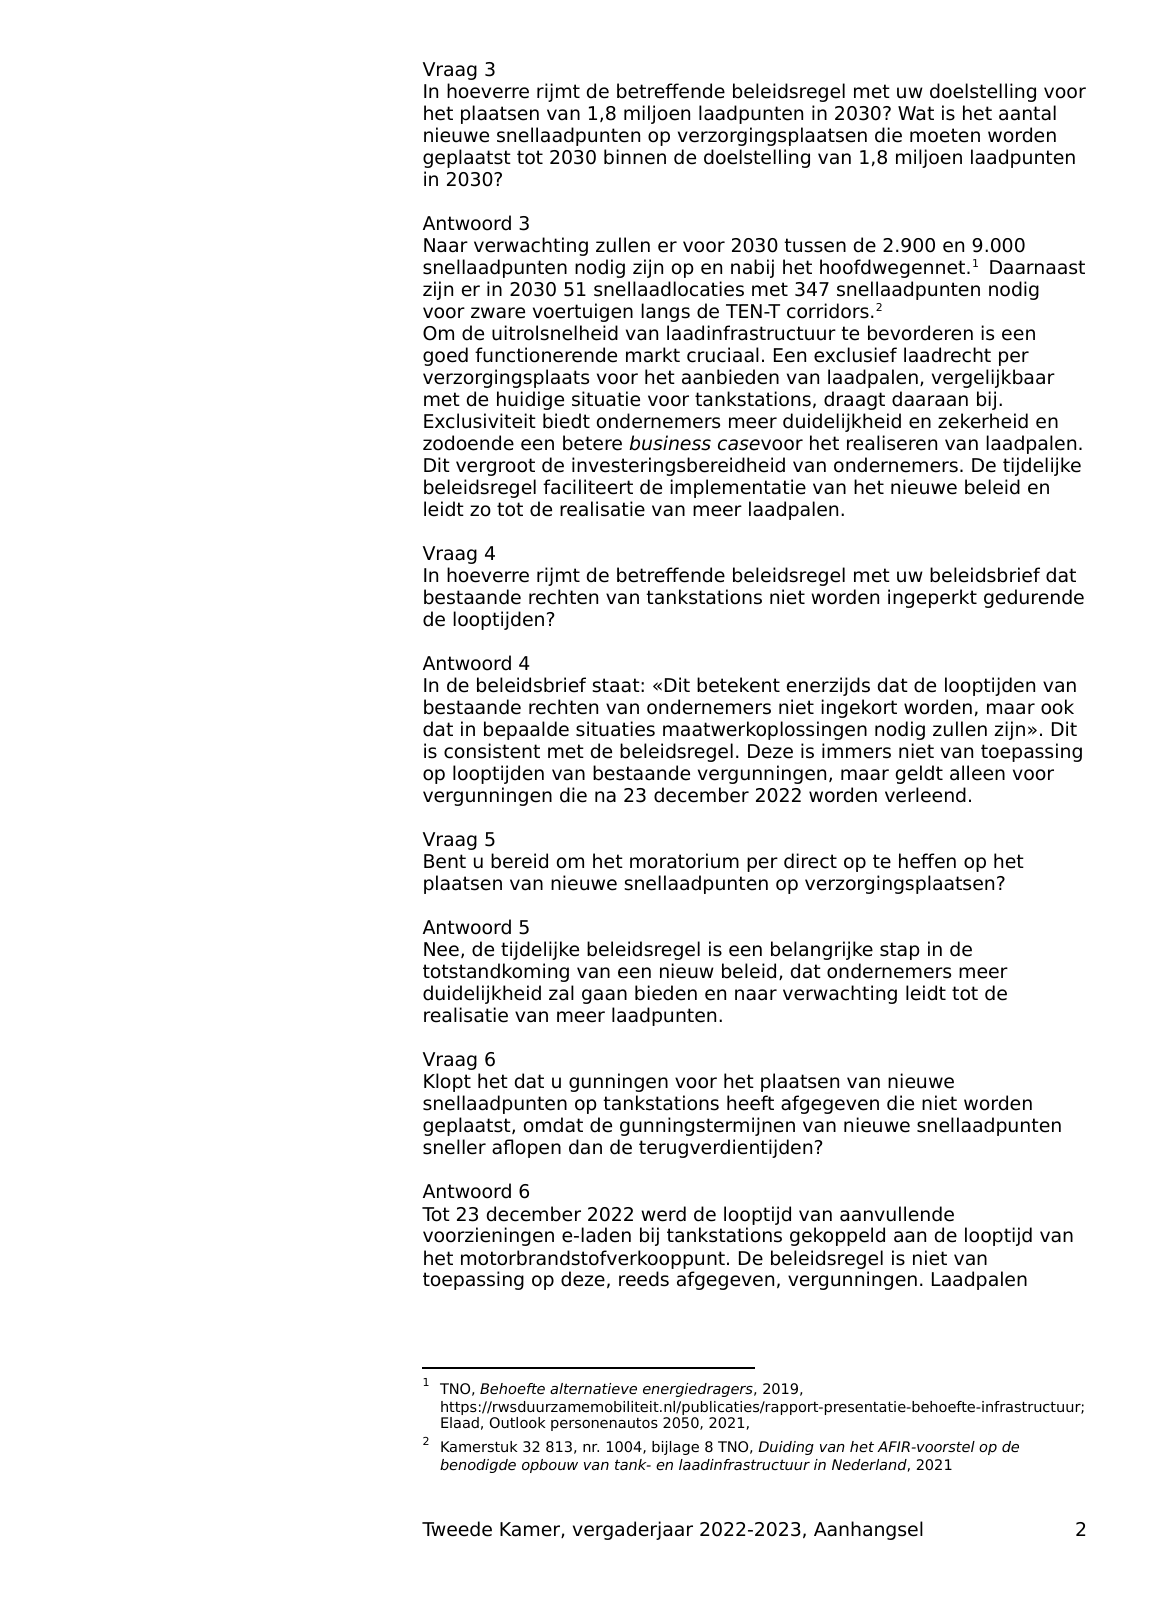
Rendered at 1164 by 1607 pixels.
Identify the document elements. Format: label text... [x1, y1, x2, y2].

text TNO, Behoefte alternatieve energiedragers, 2019, https://rwsduurzamemobiliteit.nl/publicaties/rapport-presentatie-behoefte-infrastructuur; Elaad, Outlook personenautos 2050, 2021, [422, 1377, 1087, 1432]
text Kamerstuk 32 813, nr. 1004, bijlage 8 TNO, Duiding van het AFIR-voorstel op de benodigde opbouw van tank- en laadinfrastructuur in Nederland, 2021 [422, 1435, 1087, 1474]
text Antwoord 4 [422, 653, 1087, 675]
text In hoeverre rijmt de betreffende beleidsregel met uw beleidsbrief dat bestaande rechten van tankstations niet worden ingeperkt gedurende de looptijden? [422, 565, 1087, 631]
text Tot 23 december 2022 werd de looptijd van aanvullende voorzieningen e-laden bij tankstations gekoppeld aan de looptijd van het motorbrandstofverkooppunt. De beleidsregel is niet van toepassing op deze, reeds afgegeven, vergunningen. Laadpalen [422, 1203, 1087, 1291]
text Vraag 4 [422, 543, 1087, 565]
text Vraag 5 [422, 829, 1087, 851]
text Bent u bereid om het moratorium per direct op te heffen op het plaatsen van nieuwe snellaadpunten op verzorgingsplaatsen? [422, 851, 1087, 895]
text Antwoord 6 [422, 1181, 1087, 1203]
text Nee, de tijdelijke beleidsregel is een belangrijke stap in de totstandkoming van een nieuw beleid, dat ondernemers meer duidelijkheid zal gaan bieden en naar verwachting leidt tot de realisatie van meer laadpunten. [422, 939, 1087, 1027]
text In de beleidsbrief staat: «Dit betekent enerzijds dat de looptijden van bestaande rechten van ondernemers niet ingekort worden, maar ook dat in bepaalde situaties maatwerkoplossingen nodig zullen zijn». Dit is consistent met de beleidsregel. Deze is immers niet van toepassing op looptijden van bestaande vergunningen, maar geldt alleen voor vergunningen die na 23 december 2022 worden verleend. [422, 675, 1087, 807]
text Om de uitrolsnelheid van laadinfrastructuur te bevorderen is een goed functionerende markt cruciaal. Een exclusief laadrecht per verzorgingsplaats voor het aanbieden van laadpalen, vergelijkbaar met de huidige situatie voor tankstations, draagt daaraan bij. Exclusiviteit biedt ondernemers meer duidelijkheid en zekerheid en zodoende een betere business casevoor het realiseren van laadpalen. Dit vergroot de investeringsbereidheid van ondernemers. De tijdelijke beleidsregel faciliteert de implementatie van het nieuwe beleid en leidt zo tot de realisatie van meer laadpalen. [422, 323, 1087, 521]
text Antwoord 5 [422, 917, 1087, 939]
text Klopt het dat u gunningen voor het plaatsen van nieuwe snellaadpunten op tankstations heeft afgegeven die niet worden geplaatst, omdat de gunningstermijnen van nieuwe snellaadpunten sneller aflopen dan de terugverdientijden? [422, 1071, 1087, 1159]
text Antwoord 3 [422, 213, 1087, 235]
text Naar verwachting zullen er voor 2030 tussen de 2.900 en 9.000 snellaadpunten nodig zijn op en nabij het hoofdwegennet. Daarnaast zijn er in 2030 51 snellaadlocaties met 347 snellaadpunten nodig voor zware voertuigen langs de TEN-T corridors. [422, 235, 1087, 323]
text Vraag 6 [422, 1049, 1087, 1071]
text In hoeverre rijmt de betreffende beleidsregel met uw doelstelling voor het plaatsen van 1,8 miljoen laadpunten in 2030? Wat is het aantal nieuwe snellaadpunten op verzorgingsplaatsen die moeten worden geplaatst tot 2030 binnen de doelstelling van 1,8 miljoen laadpunten in 2030? [422, 81, 1087, 191]
text Vraag 3 [422, 59, 1087, 81]
